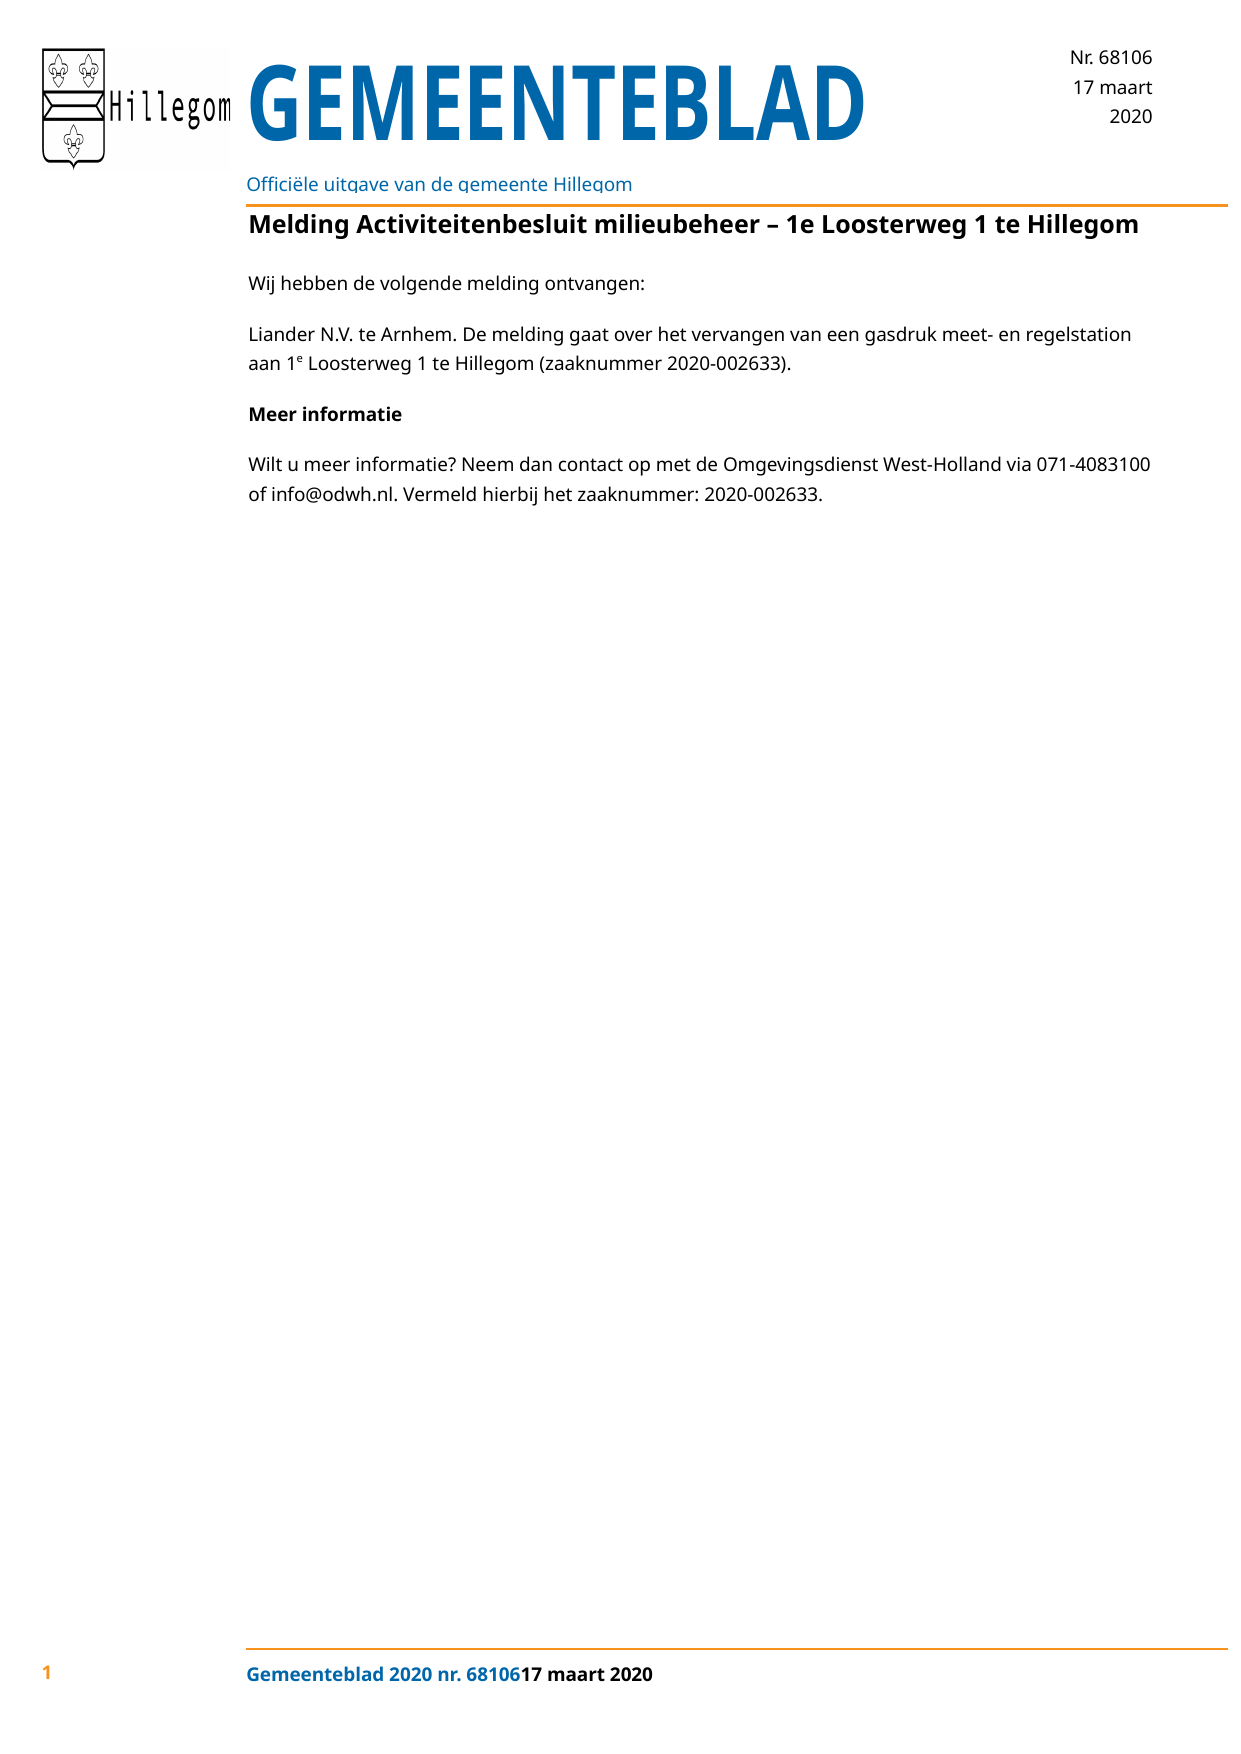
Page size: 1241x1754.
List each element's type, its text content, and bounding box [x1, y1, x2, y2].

text Liander N.V. te Arnhem. De melding gaat over het vervangen van een gasdruk meet- en regelstation aan 1e Loosterweg 1 te Hillegom (zaaknummer 2020-002633). [248, 321, 1152, 376]
text Meer informatie [248, 401, 1152, 426]
picture [41, 47, 231, 172]
text Wilt u meer informatie? Neem dan contact op met de Omgevingsdienst West-Holland via 071‑4083100 of info@odwh.nl. Vermeld hierbij het zaaknummer: 2020-002633. [248, 451, 1152, 506]
text Melding Activiteitenbesluit milieubeheer – 1e Loosterweg 1 te Hillegom [248, 207, 1152, 241]
text Wij hebben de volgende melding ontvangen: [248, 270, 1152, 296]
